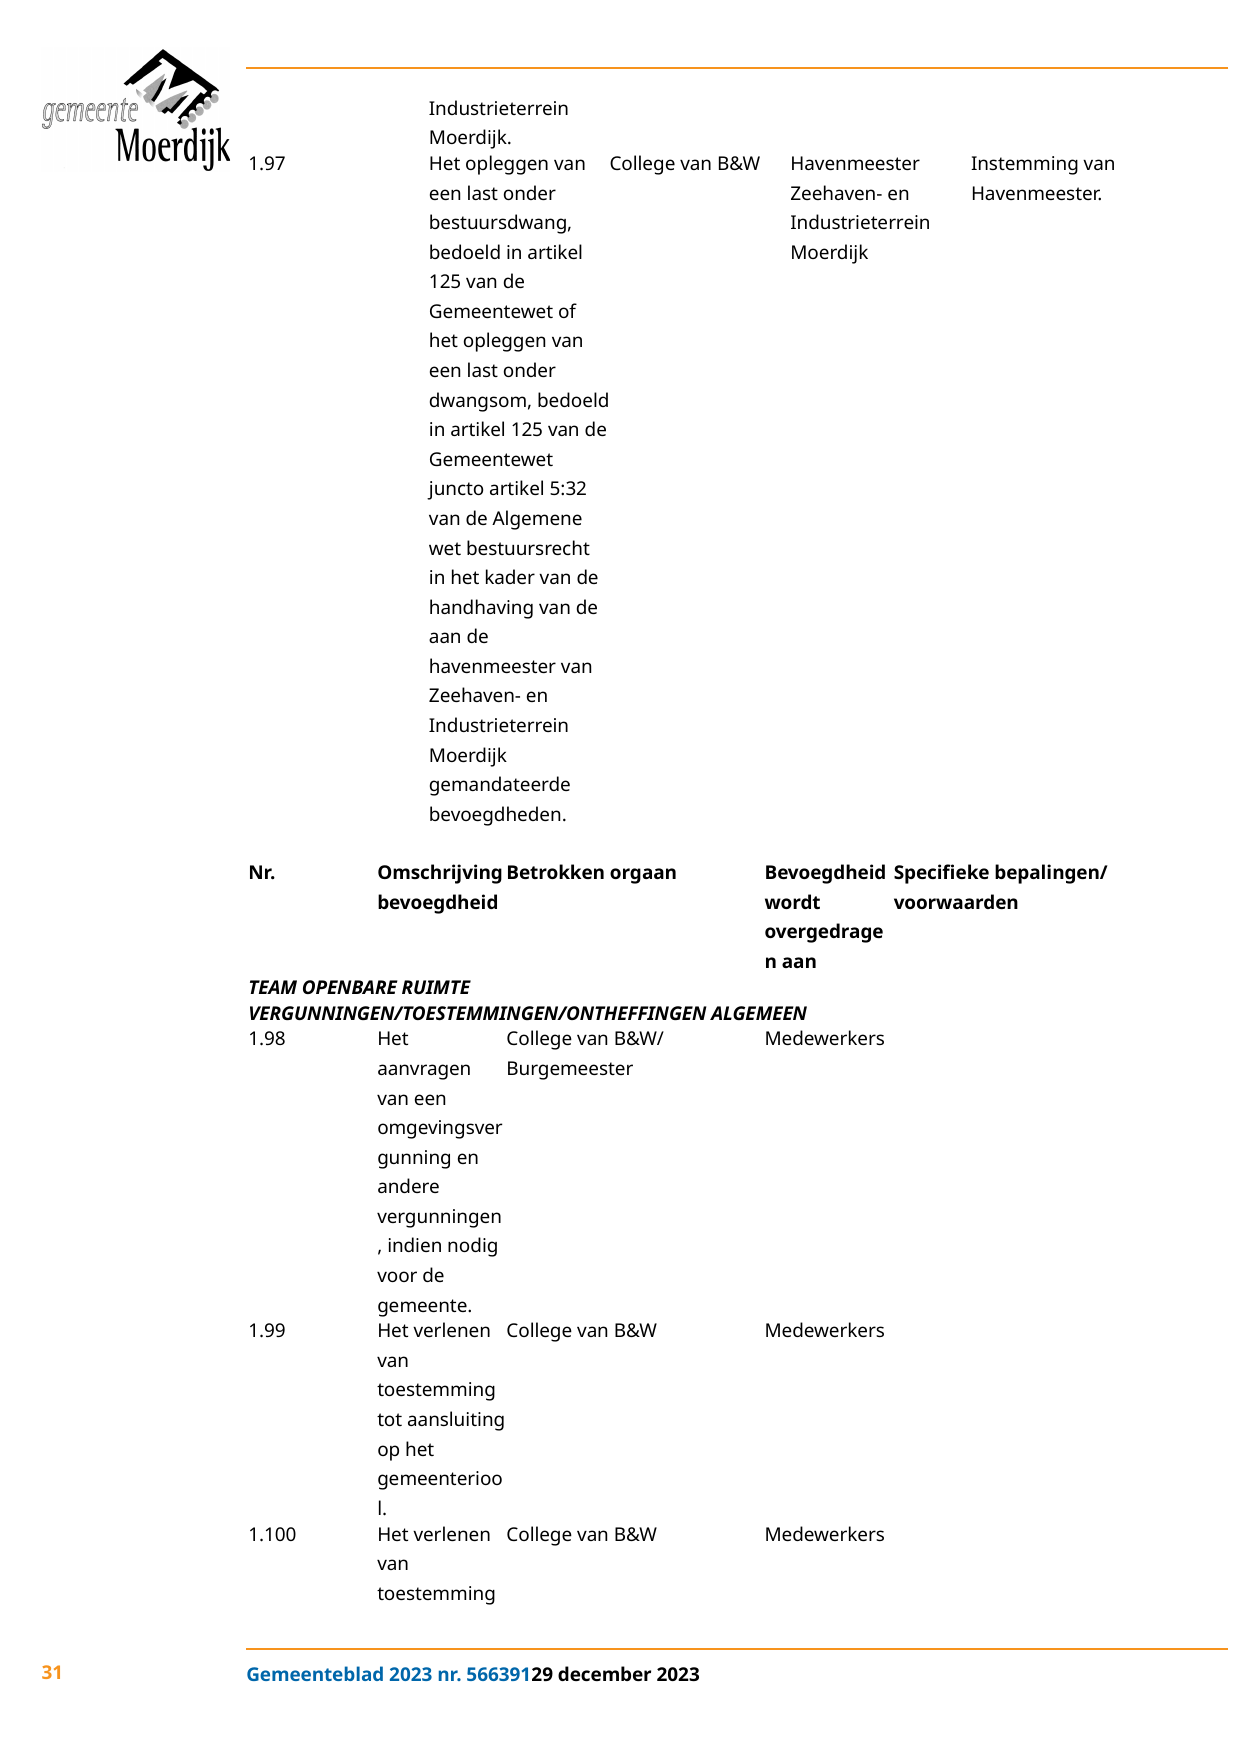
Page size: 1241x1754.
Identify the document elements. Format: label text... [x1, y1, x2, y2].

table_cell [248, 95, 429, 150]
table_header Betrokken orgaan [506, 860, 764, 974]
table_cell 1.99 [248, 1318, 377, 1521]
table_cell [971, 95, 1152, 150]
table_cell TEAM OPENBARE RUIMTE [248, 974, 1152, 1000]
table_header Nr. [248, 860, 377, 974]
table_cell College van B&W [609, 150, 790, 827]
table_cell Havenmeester Zeehaven- en Industrieterrein Moerdijk [790, 150, 971, 827]
table_cell 1.100 [248, 1521, 377, 1606]
table_header Bevoegdheid wordt overgedragen aan [764, 860, 893, 974]
table_cell Het opleggen van een last onder bestuursdwang, bedoeld in artikel 125 van de Gemeentewet of het opleggen van een last onder dwangsom, bedoeld in artikel 125 van de Gemeentewet juncto artikel 5:32 van de Algemene wet bestuursrecht in het kader van de handhaving van de aan de havenmeester van Zeehaven- en Industrieterrein Moerdijk gemandateerde bevoegdheden. [429, 150, 609, 827]
table_cell 1.97 [248, 150, 429, 827]
table_header Omschrijving bevoegdheid [377, 860, 506, 974]
table_cell [894, 1026, 1152, 1317]
table_cell Medewerkers [764, 1521, 893, 1606]
table_cell [894, 1521, 1152, 1606]
table_cell Instemming van Havenmeester. [971, 150, 1152, 827]
table_cell College van B&W [506, 1521, 764, 1606]
table_cell Medewerkers [764, 1318, 893, 1521]
table_cell Het aanvragen van een omgevingsvergunning en andere vergunningen, indien nodig voor de gemeente. [377, 1026, 506, 1317]
table_cell [609, 95, 790, 150]
table_cell VERGUNNINGEN/TOESTEMMINGEN/ONTHEFFINGEN ALGEMEEN [248, 1000, 1152, 1026]
table_cell Het verlenen van toestemming tot aansluiting op het gemeenteriool. [377, 1318, 506, 1521]
table_cell [894, 1318, 1152, 1521]
table_cell [790, 95, 971, 150]
table_cell Industrieterrein Moerdijk. [429, 95, 609, 150]
table_cell College van B&W/ Burgemeester [506, 1026, 764, 1317]
table_cell Het verlenen van toestemming [377, 1521, 506, 1606]
table_cell Medewerkers [764, 1026, 893, 1317]
table_header Specifieke bepalingen/ voorwaarden [894, 860, 1152, 974]
table_cell College van B&W [506, 1318, 764, 1521]
table_cell 1.98 [248, 1026, 377, 1317]
picture [41, 47, 231, 172]
